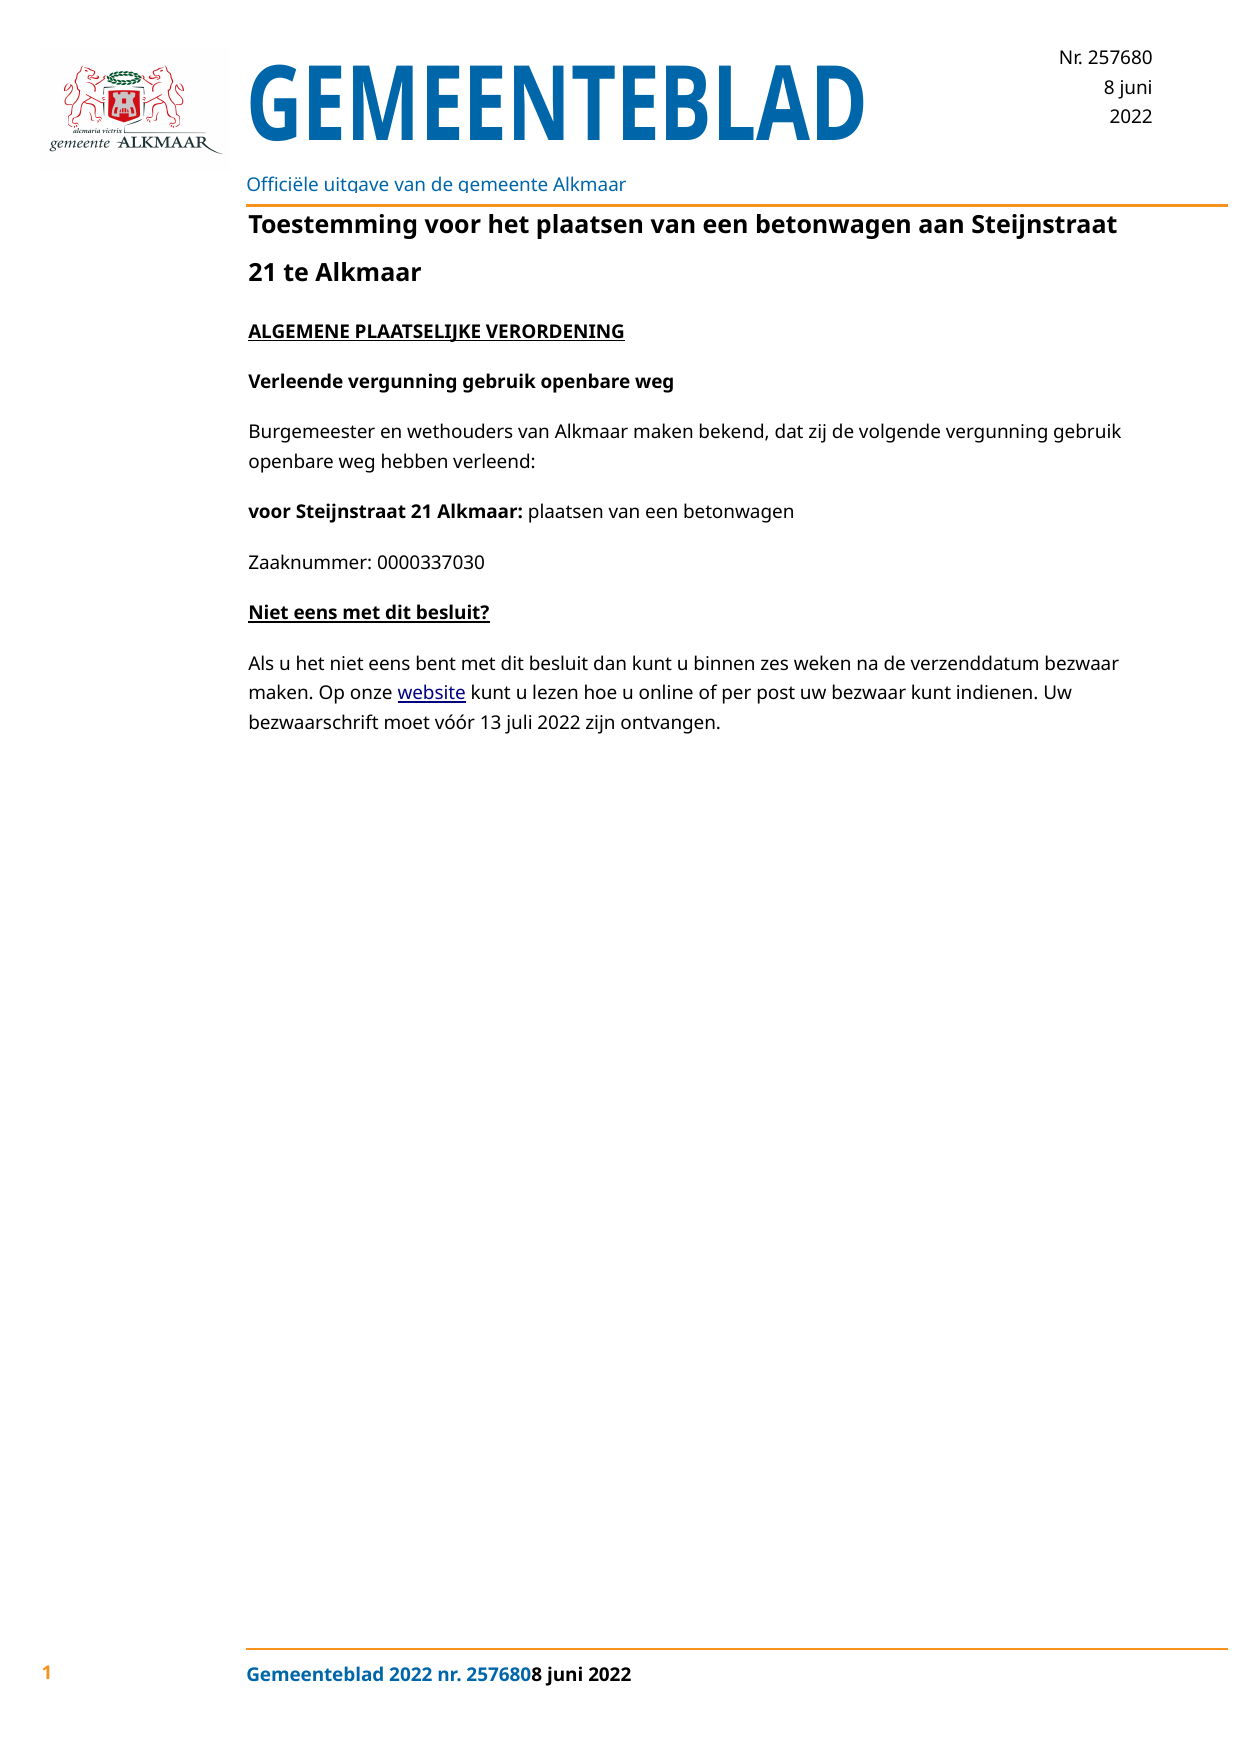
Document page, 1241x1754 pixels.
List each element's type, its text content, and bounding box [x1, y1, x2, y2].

text Zaaknummer: 0000337030 [248, 549, 1152, 575]
text Als u het niet eens bent met dit besluit dan kunt u binnen zes weken na de verzenddatum bezwaar maken. Op onze website kunt u lezen hoe u online of per post uw bezwaar kunt indienen. Uw bezwaarschrift moet vóór 13 juli 2022 zijn ontvangen. [248, 650, 1152, 735]
text voor Steijnstraat 21 Alkmaar: plaatsen van een betonwagen [248, 499, 1152, 524]
text Burgemeester en wethouders van Alkmaar maken bekend, dat zij de volgende vergunning gebruik openbare weg hebben verleend: [248, 419, 1152, 474]
text ALGEMENE PLAATSELIJKE VERORDENING [248, 318, 1152, 344]
text Niet eens met dit besluit? [248, 599, 1152, 625]
text Verleende vergunning gebruik openbare weg [248, 368, 1152, 394]
picture [41, 47, 231, 172]
text Toestemming voor het plaatsen van een betonwagen aan Steijnstraat 21 te Alkmaar [248, 207, 1152, 288]
